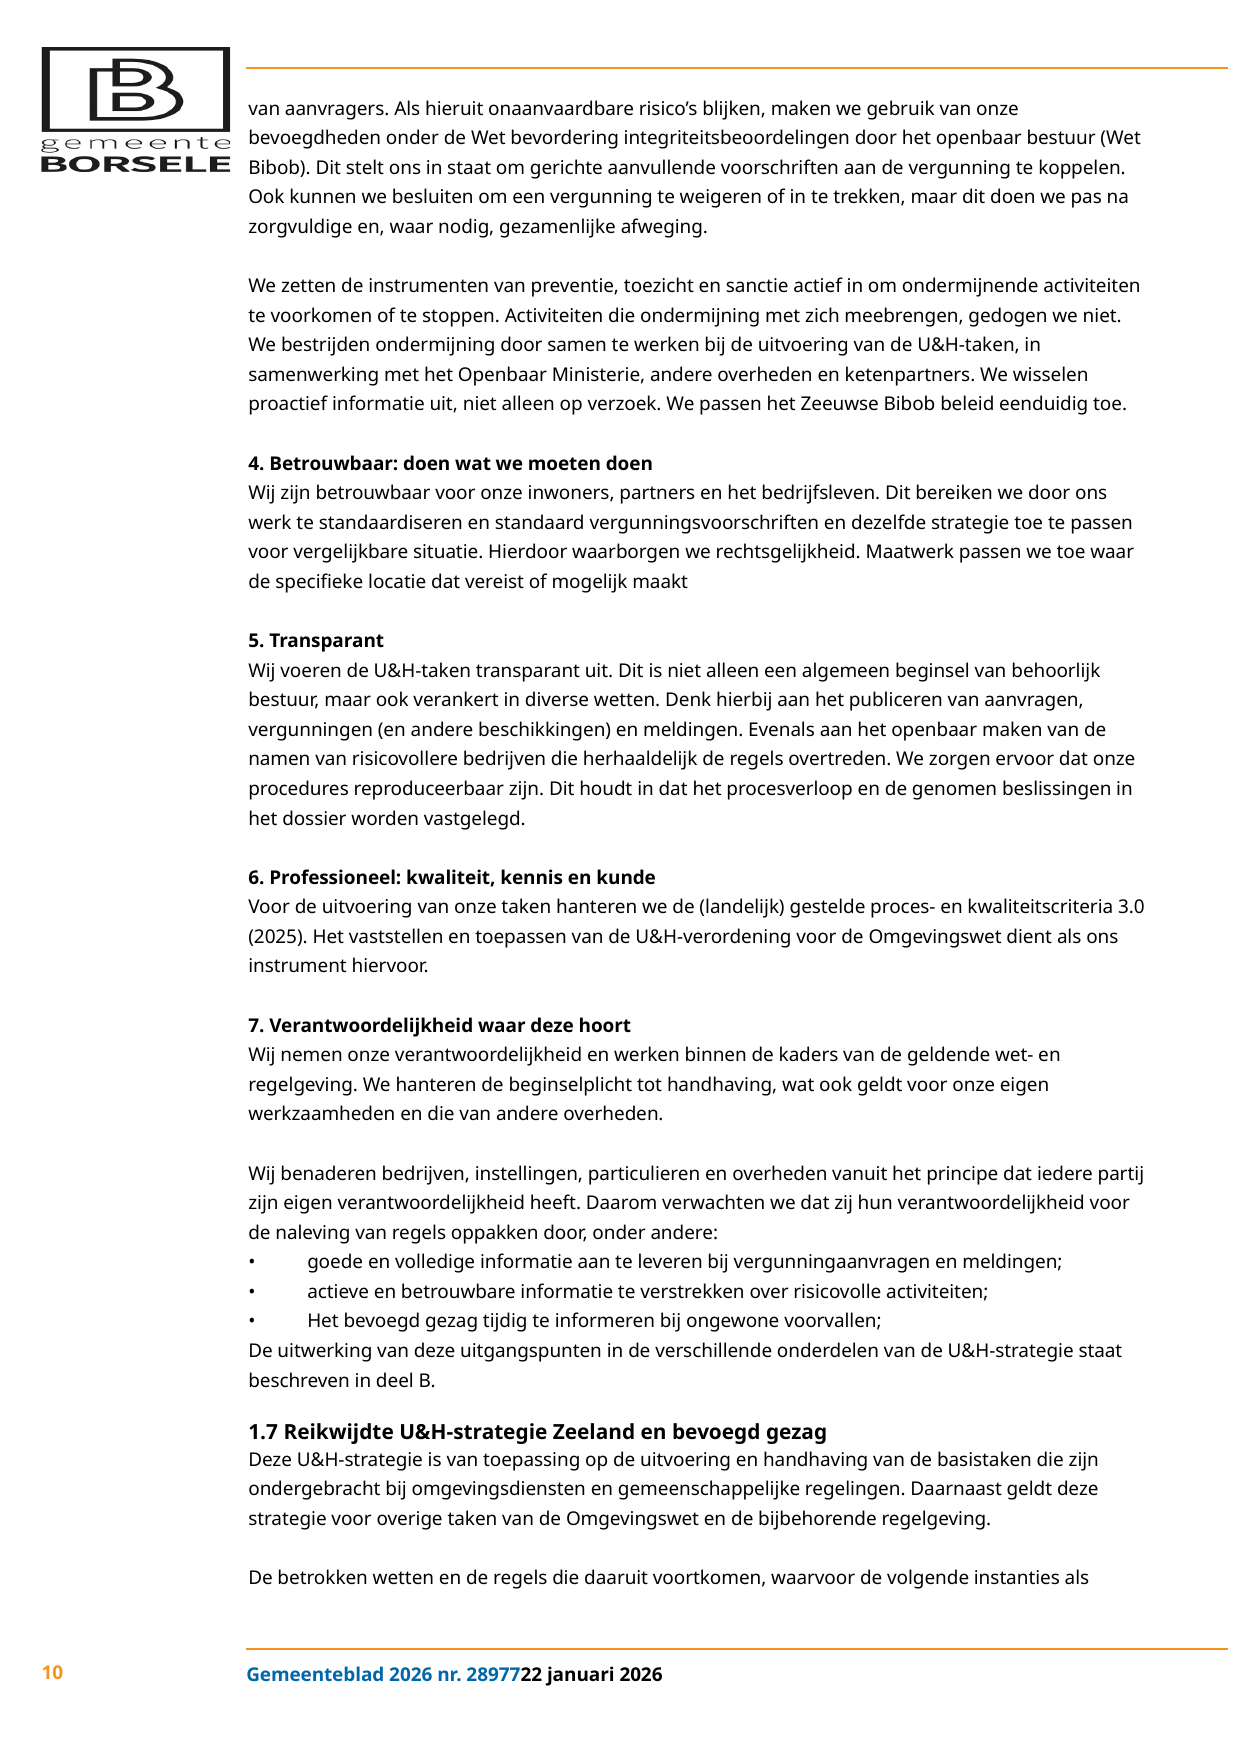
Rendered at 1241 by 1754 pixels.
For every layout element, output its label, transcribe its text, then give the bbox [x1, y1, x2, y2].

text 4. Betrouwbaar: doen wat we moeten doen [248, 450, 1152, 476]
text De betrokken wetten en de regels die daaruit voortkomen, waarvoor de volgende instanties als [248, 1564, 1152, 1590]
text 6. Professioneel: kwaliteit, kennis en kunde [248, 864, 1152, 890]
text Wij zijn betrouwbaar voor onze inwoners, partners en het bedrijfsleven. Dit bereiken we door ons werk te standaardiseren en standaard vergunningsvoorschriften en dezelfde strategie toe te passen voor vergelijkbare situatie. Hierdoor waarborgen we rechtsgelijkheid. Maatwerk passen we toe waar de specifieke locatie dat vereist of mogelijk maakt [248, 479, 1152, 594]
text 5. Transparant [248, 627, 1152, 653]
text Wij benaderen bedrijven, instellingen, particulieren en overheden vanuit het principe dat iedere partij zijn eigen verantwoordelijkheid heeft. Daarom verwachten we dat zij hun verantwoordelijkheid voor de naleving van regels oppakken door, onder andere: [248, 1160, 1152, 1245]
list actieve en betrouwbare informatie te verstrekken over risicovolle activiteiten; [248, 1278, 1152, 1304]
text 7. Verantwoordelijkheid waar deze hoort [248, 1012, 1152, 1038]
text De uitwerking van deze uitgangspunten in de verschillende onderdelen van de U&H-strategie staat beschreven in deel B. [248, 1337, 1152, 1393]
text Deze U&H-strategie is van toepassing op de uitvoering en handhaving van de basistaken die zijn ondergebracht bij omgevingsdiensten en gemeenschappelijke regelingen. Daarnaast geldt deze strategie voor overige taken van de Omgevingswet en de bijbehorende regelgeving. [248, 1446, 1152, 1531]
list goede en volledige informatie aan te leveren bij vergunningaanvragen en meldingen; [248, 1248, 1152, 1274]
text Wij nemen onze verantwoordelijkheid en werken binnen de kaders van de geldende wet- en regelgeving. We hanteren de beginselplicht tot handhaving, wat ook geldt voor onze eigen werkzaamheden en die van andere overheden. [248, 1041, 1152, 1126]
text Voor de uitvoering van onze taken hanteren we de (landelijk) gestelde proces- en kwaliteitscriteria 3.0 (2025). Het vaststellen en toepassen van de U&H-verordening voor de Omgevingswet dient als ons instrument hiervoor. [248, 893, 1152, 978]
text We bestrijden ondermijning door samen te werken bij de uitvoering van de U&H-taken, in samenwerking met het Openbaar Ministerie, andere overheden en ketenpartners. We wisselen proactief informatie uit, niet alleen op verzoek. We passen het Zeeuwse Bibob beleid eenduidig toe. [248, 331, 1152, 416]
text We zetten de instrumenten van preventie, toezicht en sanctie actief in om ondermijnende activiteiten te voorkomen of te stoppen. Activiteiten die ondermijning met zich meebrengen, gedogen we niet. [248, 272, 1152, 328]
text Wij voeren de U&H-taken transparant uit. Dit is niet alleen een algemeen beginsel van behoorlijk bestuur, maar ook verankert in diverse wetten. Denk hierbij aan het publiceren van aanvragen, vergunningen (en andere beschikkingen) en meldingen. Evenals aan het openbaar maken van de namen van risicovollere bedrijven die herhaaldelijk de regels overtreden. We zorgen ervoor dat onze procedures reproduceerbaar zijn. Dit houdt in dat het procesverloop en de genomen beslissingen in het dossier worden vastgelegd. [248, 657, 1152, 831]
list Het bevoegd gezag tijdig te informeren bij ongewone voorvallen; [248, 1308, 1152, 1333]
text 1.7 Reikwijdte U&H-strategie Zeeland en bevoegd gezag [248, 1417, 1152, 1446]
picture [41, 47, 231, 172]
text van aanvragers. Als hieruit onaanvaardbare risico’s blijken, maken we gebruik van onze bevoegdheden onder de Wet bevordering integriteitsbeoordelingen door het openbaar bestuur (Wet Bibob). Dit stelt ons in staat om gerichte aanvullende voorschriften aan de vergunning te koppelen. Ook kunnen we besluiten om een vergunning te weigeren of in te trekken, maar dit doen we pas na zorgvuldige en, waar nodig, gezamenlijke afweging. [248, 95, 1152, 239]
